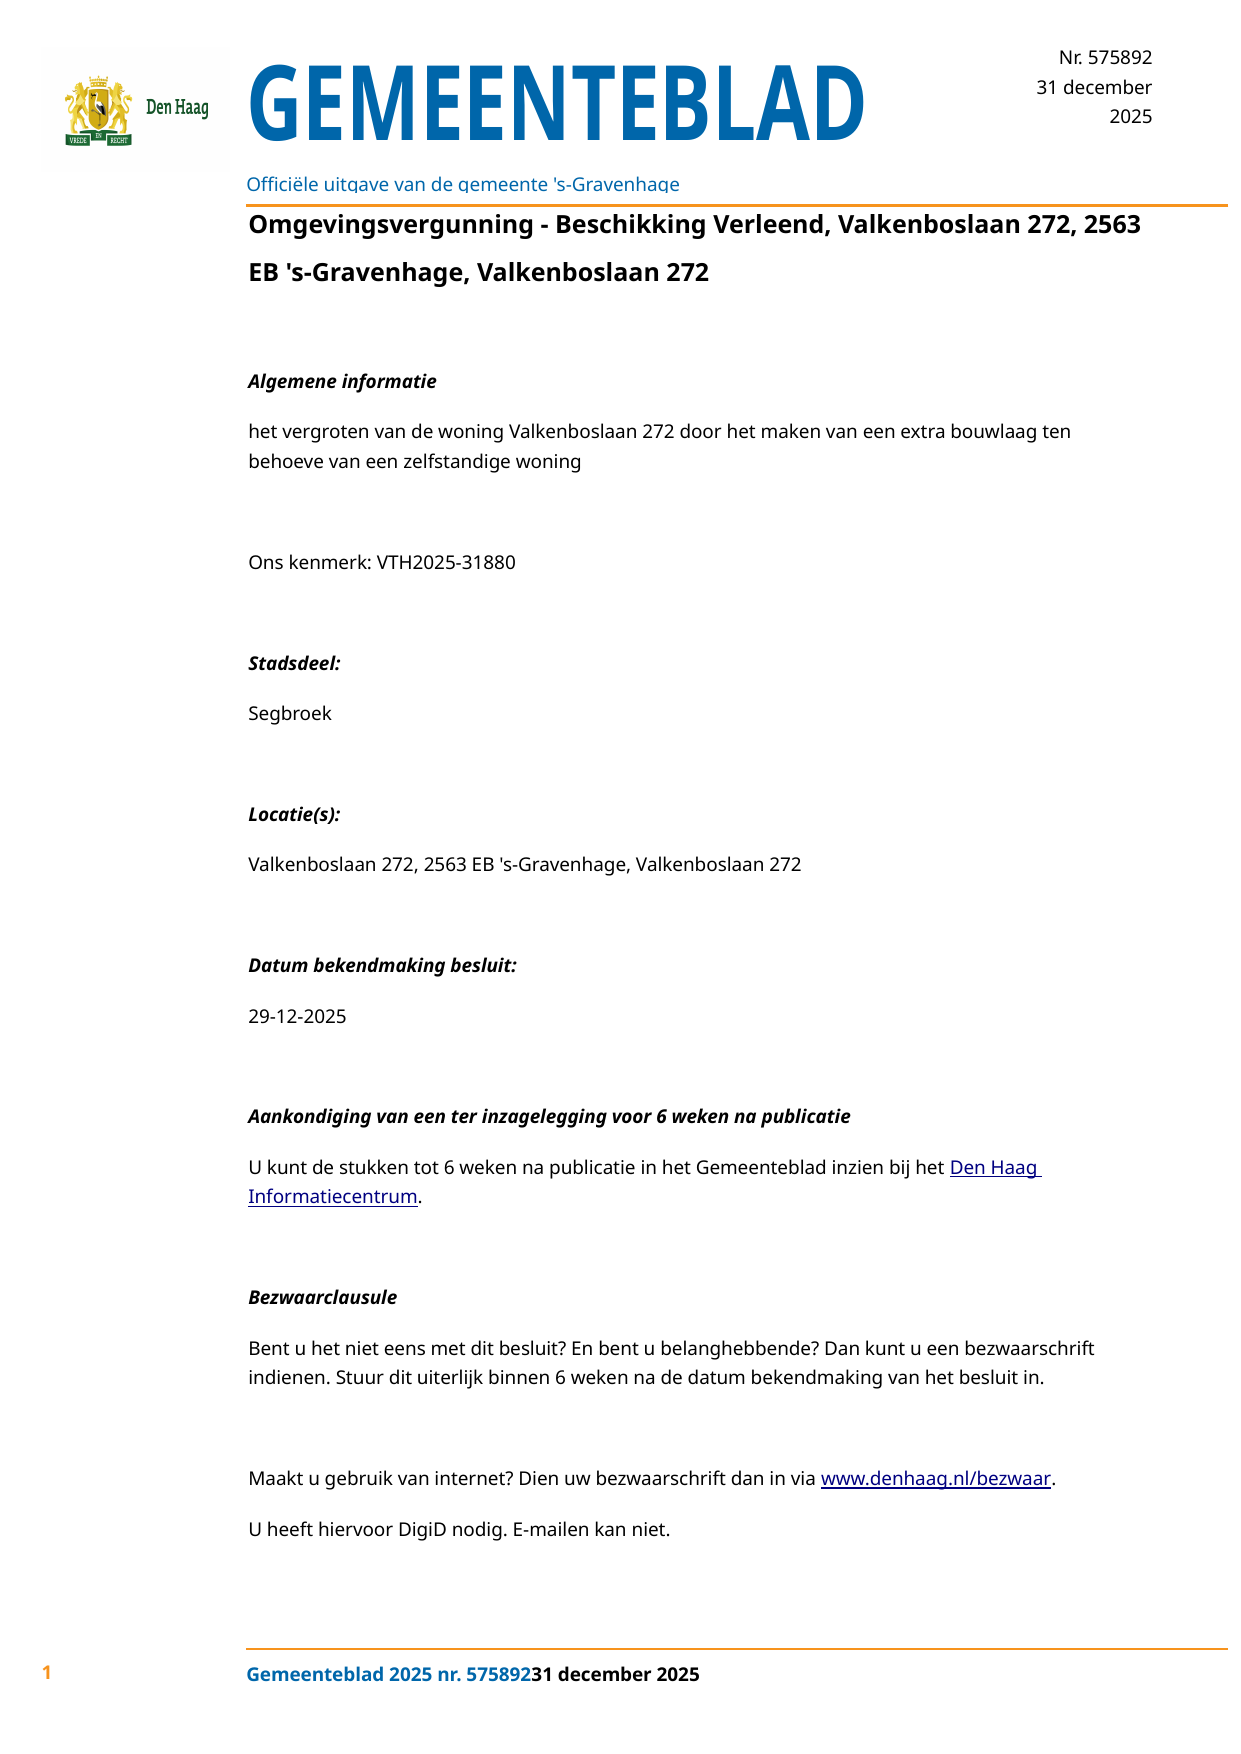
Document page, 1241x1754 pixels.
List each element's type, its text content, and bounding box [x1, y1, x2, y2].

text Stadsdeel: [248, 650, 1152, 676]
picture [41, 47, 231, 172]
text Aankondiging van een ter inzagelegging voor 6 weken na publicatie [248, 1104, 1152, 1129]
text Valkenboslaan 272, 2563 EB 's-Gravenhage, Valkenboslaan 272 [248, 852, 1152, 877]
text Bent u het niet eens met dit besluit? En bent u belanghebbende? Dan kunt u een bezwaarschrift indienen. Stuur dit uiterlijk binnen 6 weken na de datum bekendmaking van het besluit in. [248, 1335, 1152, 1390]
text Omgevingsvergunning - Beschikking Verleend, Valkenboslaan 272, 2563 EB 's-Gravenhage, Valkenboslaan 272 [248, 207, 1152, 288]
text Algemene informatie [248, 368, 1152, 394]
text Ons kenmerk: VTH2025-31880 [248, 549, 1152, 575]
text Datum bekendmaking besluit: [248, 952, 1152, 978]
text Locatie(s): [248, 801, 1152, 827]
text het vergroten van de woning Valkenboslaan 272 door het maken van een extra bouwlaag ten behoeve van een zelfstandige woning [248, 419, 1152, 474]
text Bezwaarclausule [248, 1284, 1152, 1310]
text Segbroek [248, 700, 1152, 726]
text U kunt de stukken tot 6 weken na publicatie in het Gemeenteblad inzien bij het Den Haag Informatiecentrum. [248, 1154, 1152, 1209]
text U heeft hiervoor DigiD nodig. E-mailen kan niet. [248, 1516, 1152, 1542]
text Maakt u gebruik van internet? Dien uw bezwaarschrift dan in via www.denhaag.nl/bezwaar. [248, 1465, 1152, 1491]
text 29-12-2025 [248, 1003, 1152, 1029]
